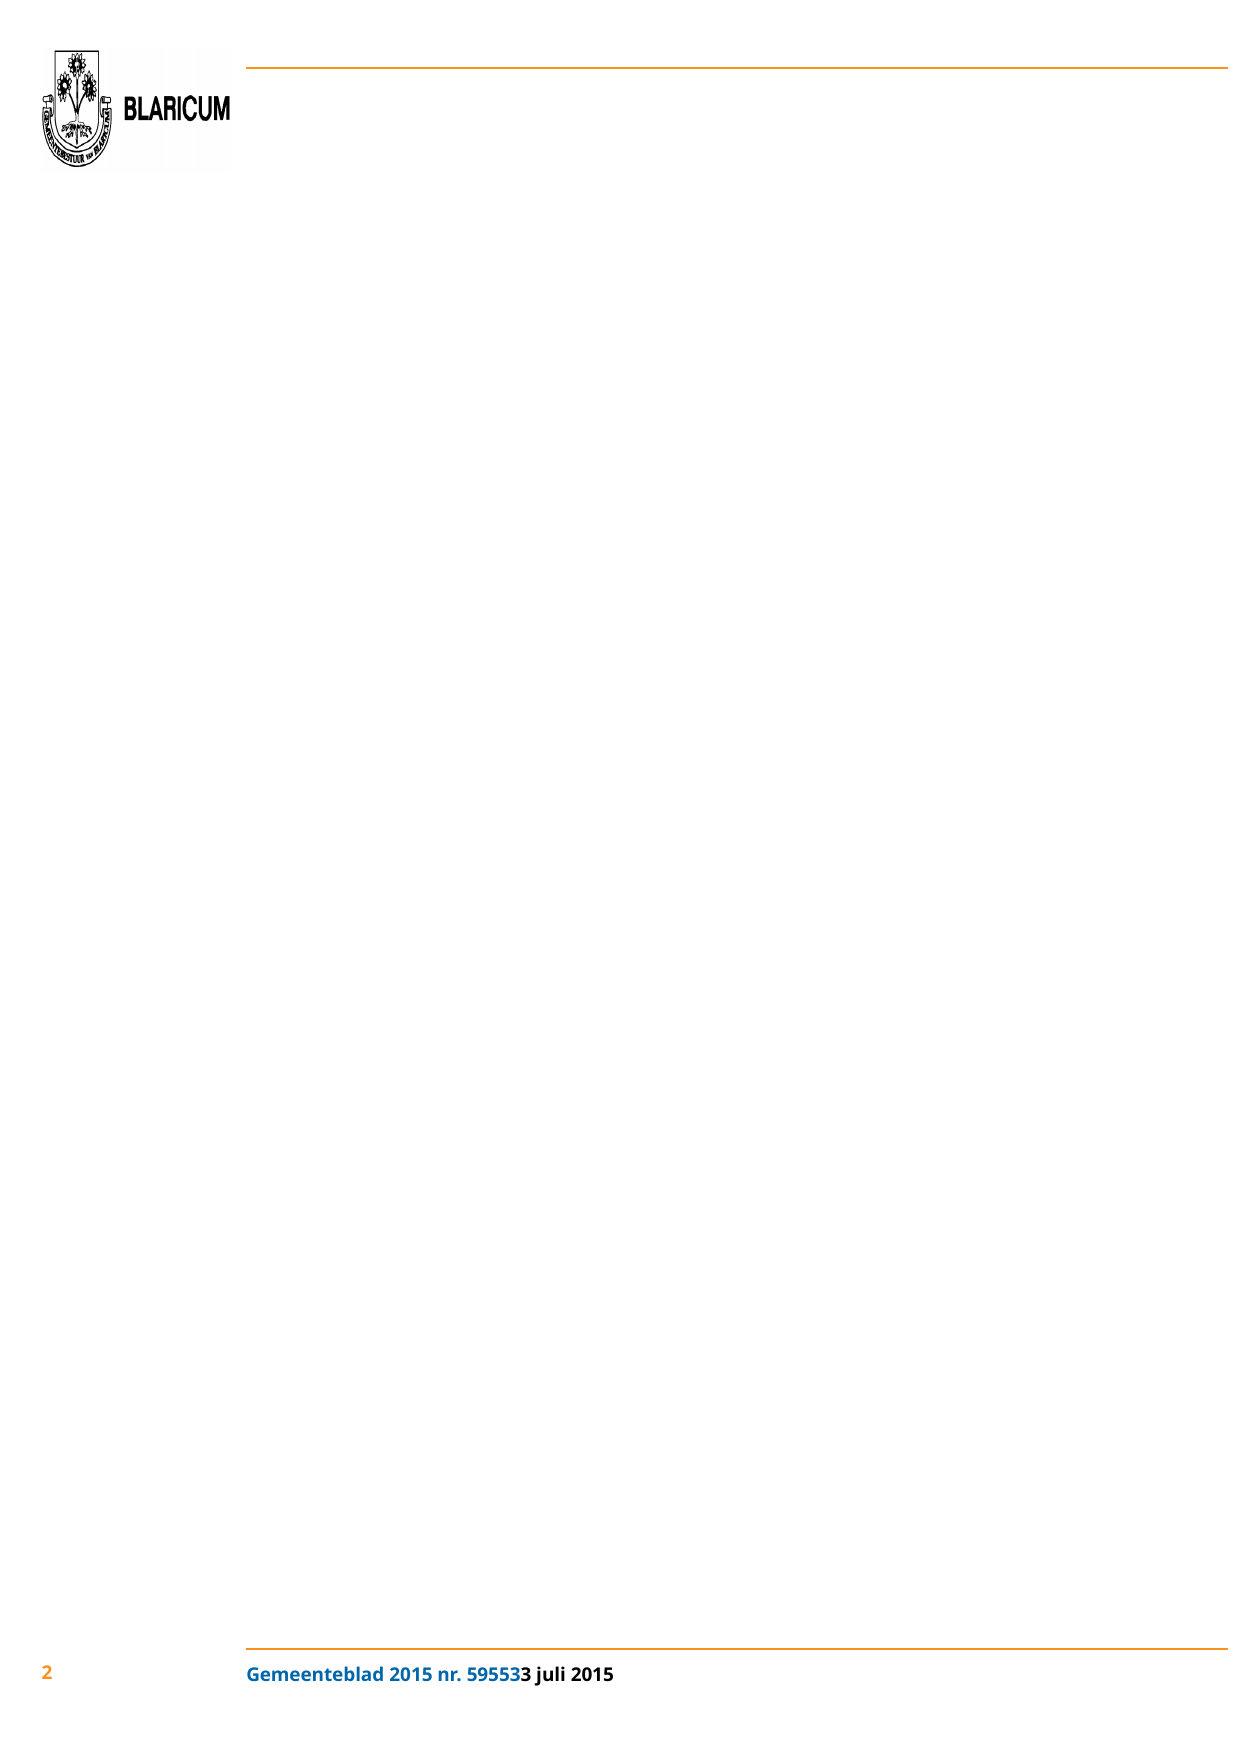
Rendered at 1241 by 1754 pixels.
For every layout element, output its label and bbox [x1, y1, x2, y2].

picture [41, 47, 231, 172]
